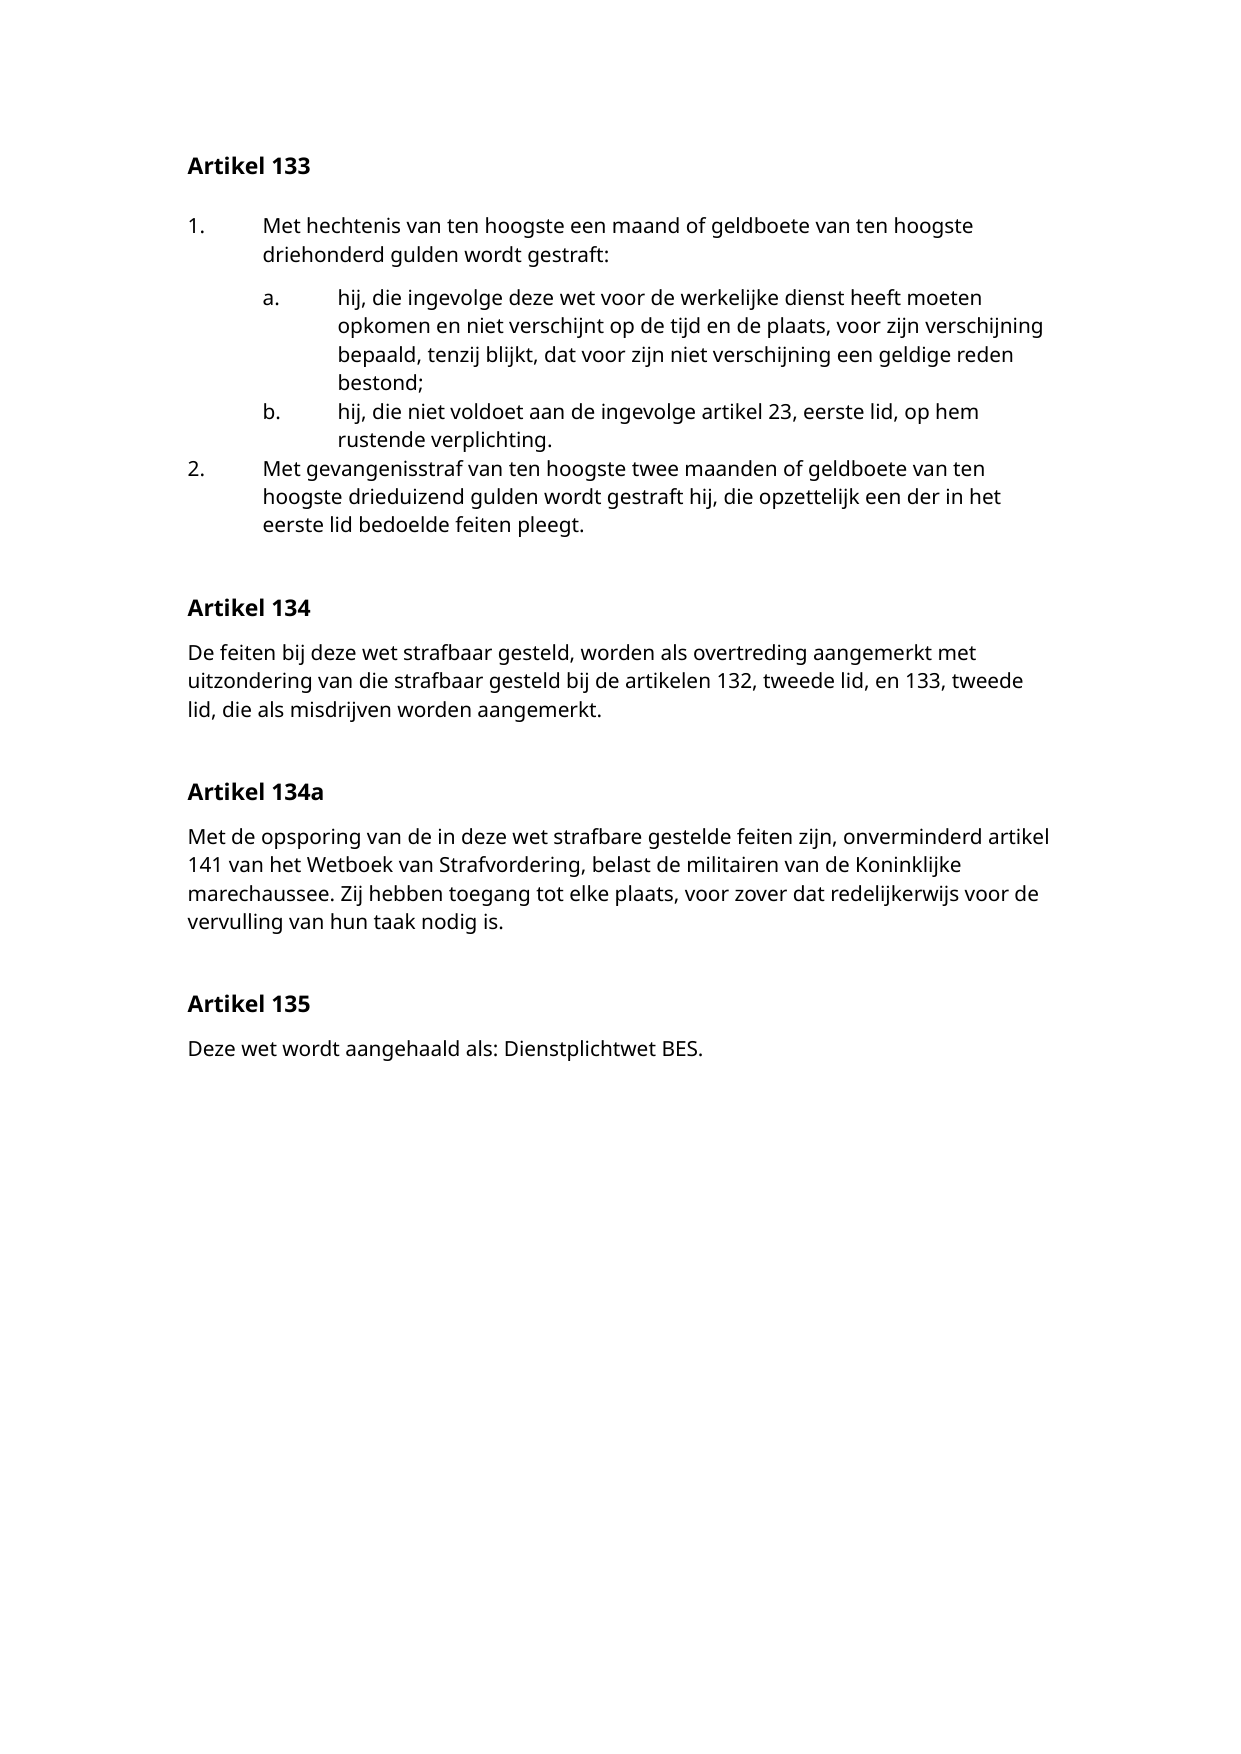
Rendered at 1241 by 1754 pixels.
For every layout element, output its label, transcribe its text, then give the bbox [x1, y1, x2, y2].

list hij, die niet voldoet aan de ingevolge artikel 23, eerste lid, op hem rustende verplichting. [262, 397, 1053, 454]
list Met hechtenis van ten hoogste een maand of geldboete van ten hoogste driehonderd gulden wordt gestraft: [187, 211, 1053, 268]
list hij, die ingevolge deze wet voor de werkelijke dienst heeft moeten opkomen en niet verschijnt op de tijd en de plaats, voor zijn verschijning bepaald, tenzij blijkt, dat voor zijn niet verschijning een geldige reden bestond; [262, 283, 1053, 397]
subtitle Artikel 134a [187, 776, 1053, 807]
subtitle Artikel 134 [187, 592, 1053, 623]
subtitle Artikel 133 [187, 150, 1053, 181]
list Met gevangenisstraf van ten hoogste twee maanden of geldboete van ten hoogste drieduizend gulden wordt gestraft hij, die opzettelijk een der in het eerste lid bedoelde feiten pleegt. [187, 454, 1053, 539]
text Deze wet wordt aangehaald als: Dienstplichtwet BES. [187, 1034, 1053, 1063]
text Met de opsporing van de in deze wet strafbare gestelde feiten zijn, onverminderd artikel 141 van het Wetboek van Strafvordering, belast de militairen van de Koninklijke marechaussee. Zij hebben toegang tot elke plaats, voor zover dat redelijkerwijs voor de vervulling van hun taak nodig is. [187, 822, 1053, 936]
text De feiten bij deze wet strafbaar gesteld, worden als overtreding aangemerkt met uitzondering van die strafbaar gesteld bij de artikelen 132, tweede lid, en 133, tweede lid, die als misdrijven worden aangemerkt. [187, 638, 1053, 723]
subtitle Artikel 135 [187, 988, 1053, 1019]
